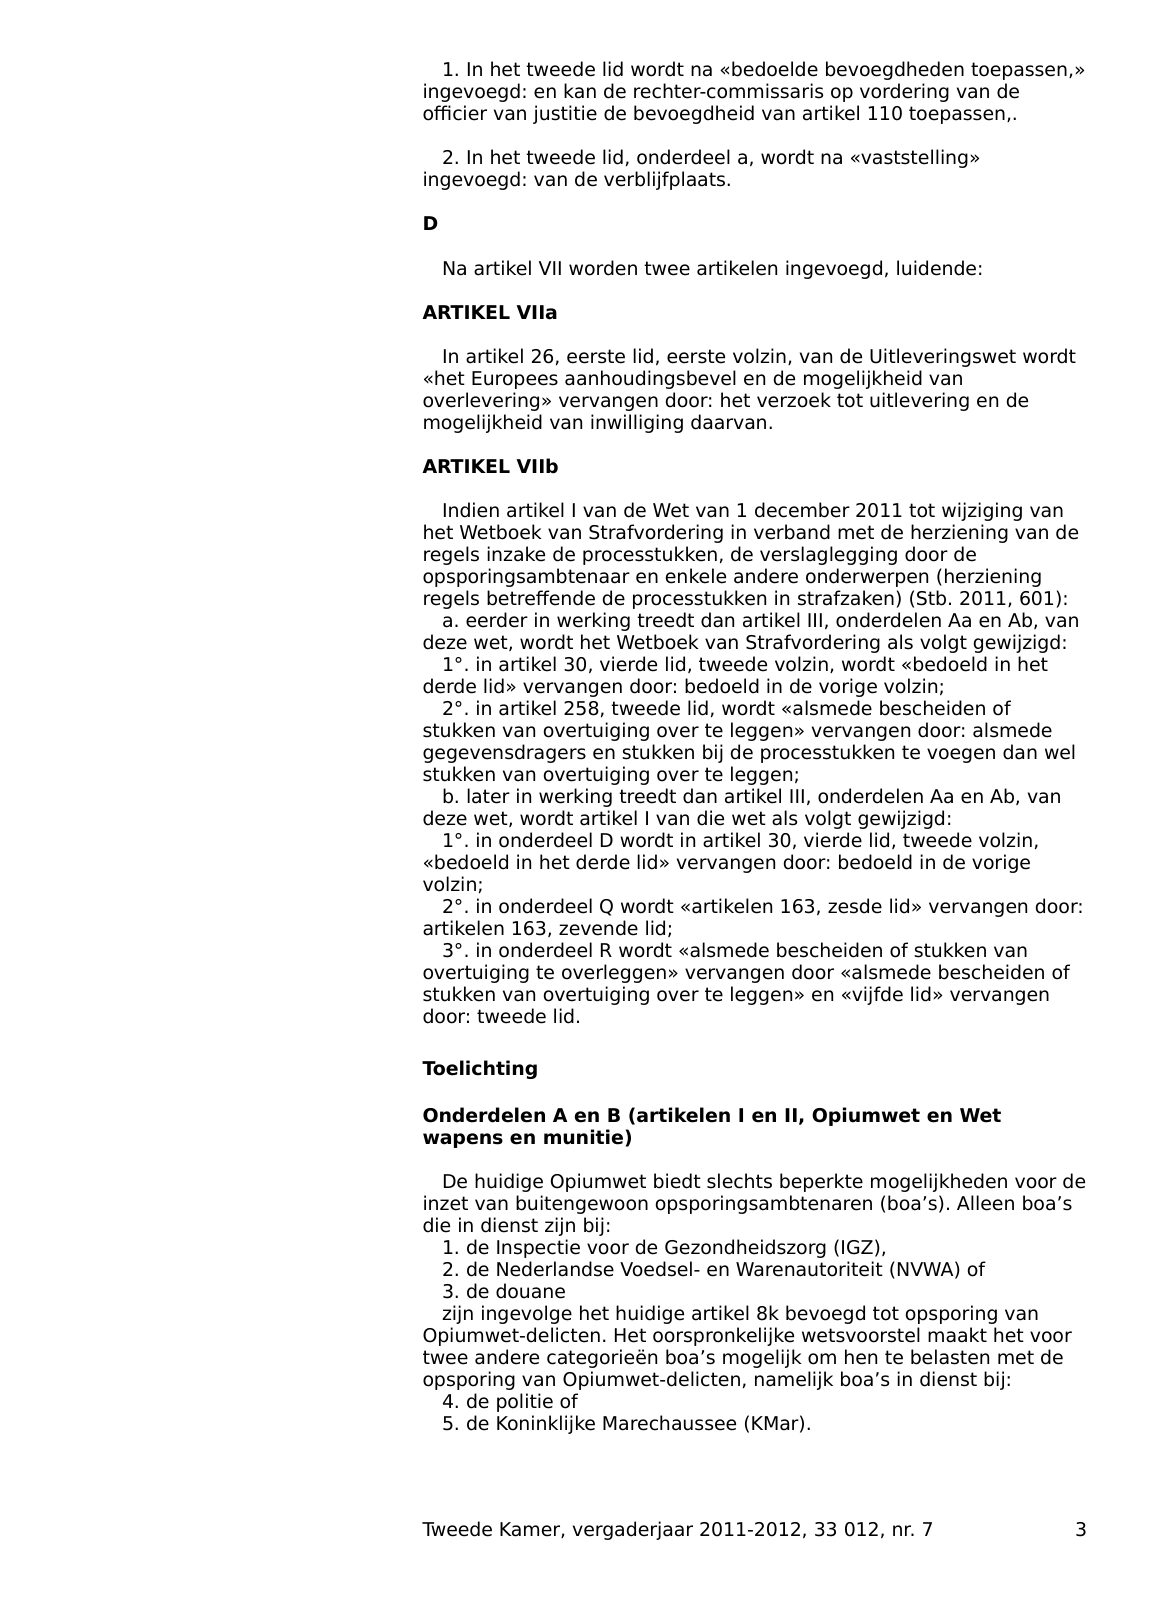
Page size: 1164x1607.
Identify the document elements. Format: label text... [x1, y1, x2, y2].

subtitle ARTIKEL VIIb [422, 456, 1087, 478]
text 3. de douane [422, 1281, 1087, 1303]
subtitle ARTIKEL VIIa [422, 302, 1087, 324]
text zijn ingevolge het huidige artikel 8k bevoegd tot opsporing van Opiumwet-delicten. Het oorspronkelijke wetsvoorstel maakt het voor twee andere categorieën boa’s mogelijk om hen te belasten met de opsporing van Opiumwet-delicten, namelijk boa’s in dienst bij: [422, 1303, 1087, 1391]
text De huidige Opiumwet biedt slechts beperkte mogelijkheden voor de inzet van buitengewoon opsporingsambtenaren (boa’s). Alleen boa’s die in dienst zijn bij: [422, 1171, 1087, 1237]
text Na artikel VII worden twee artikelen ingevoegd, luidende: [422, 257, 1087, 279]
text 2°. in onderdeel Q wordt «artikelen 163, zesde lid» vervangen door: artikelen 163, zevende lid; [422, 896, 1087, 940]
text 3°. in onderdeel R wordt «alsmede bescheiden of stukken van overtuiging te overleggen» vervangen door «alsmede bescheiden of stukken van overtuiging over te leggen» en «vijfde lid» vervangen door: tweede lid. [422, 940, 1087, 1028]
text 1°. in artikel 30, vierde lid, tweede volzin, wordt «bedoeld in het derde lid» vervangen door: bedoeld in de vorige volzin; [422, 654, 1087, 698]
text a. eerder in werking treedt dan artikel III, onderdelen Aa en Ab, van deze wet, wordt het Wetboek van Strafvordering als volgt gewijzigd: [422, 610, 1087, 654]
text b. later in werking treedt dan artikel III, onderdelen Aa en Ab, van deze wet, wordt artikel I van die wet als volgt gewijzigd: [422, 786, 1087, 830]
text 2°. in artikel 258, tweede lid, wordt «alsmede bescheiden of stukken van overtuiging over te leggen» vervangen door: alsmede gegevensdragers en stukken bij de processtukken te voegen dan wel stukken van overtuiging over te leggen; [422, 698, 1087, 786]
subtitle D [422, 213, 1087, 235]
subtitle Toelichting [422, 1058, 1087, 1079]
text 1. de Inspectie voor de Gezondheidszorg (IGZ), [422, 1237, 1087, 1259]
text 2. de Nederlandse Voedsel- en Warenautoriteit (NVWA) of [422, 1259, 1087, 1281]
text 1°. in onderdeel D wordt in artikel 30, vierde lid, tweede volzin, «bedoeld in het derde lid» vervangen door: bedoeld in de vorige volzin; [422, 830, 1087, 896]
subtitle Onderdelen A en B (artikelen I en II, Opiumwet en Wet wapens en munitie) [422, 1104, 1087, 1148]
text Indien artikel I van de Wet van 1 december 2011 tot wijziging van het Wetboek van Strafvordering in verband met de herziening van de regels inzake de processtukken, de verslaglegging door de opsporingsambtenaar en enkele andere onderwerpen (herziening regels betreffende de processtukken in strafzaken) (Stb. 2011, 601): [422, 500, 1087, 610]
text 5. de Koninklijke Marechaussee (KMar). [422, 1412, 1087, 1434]
text 4. de politie of [422, 1391, 1087, 1412]
text 2. In het tweede lid, onderdeel a, wordt na «vaststelling» ingevoegd: van de verblijfplaats. [422, 147, 1087, 191]
text In artikel 26, eerste lid, eerste volzin, van de Uitleveringswet wordt «het Europees aanhoudingsbevel en de mogelijkheid van overlevering» vervangen door: het verzoek tot uitlevering en de mogelijkheid van inwilliging daarvan. [422, 346, 1087, 434]
text 1. In het tweede lid wordt na «bedoelde bevoegdheden toepassen,» ingevoegd: en kan de rechter-commissaris op vordering van de officier van justitie de bevoegdheid van artikel 110 toepassen,. [422, 59, 1087, 125]
